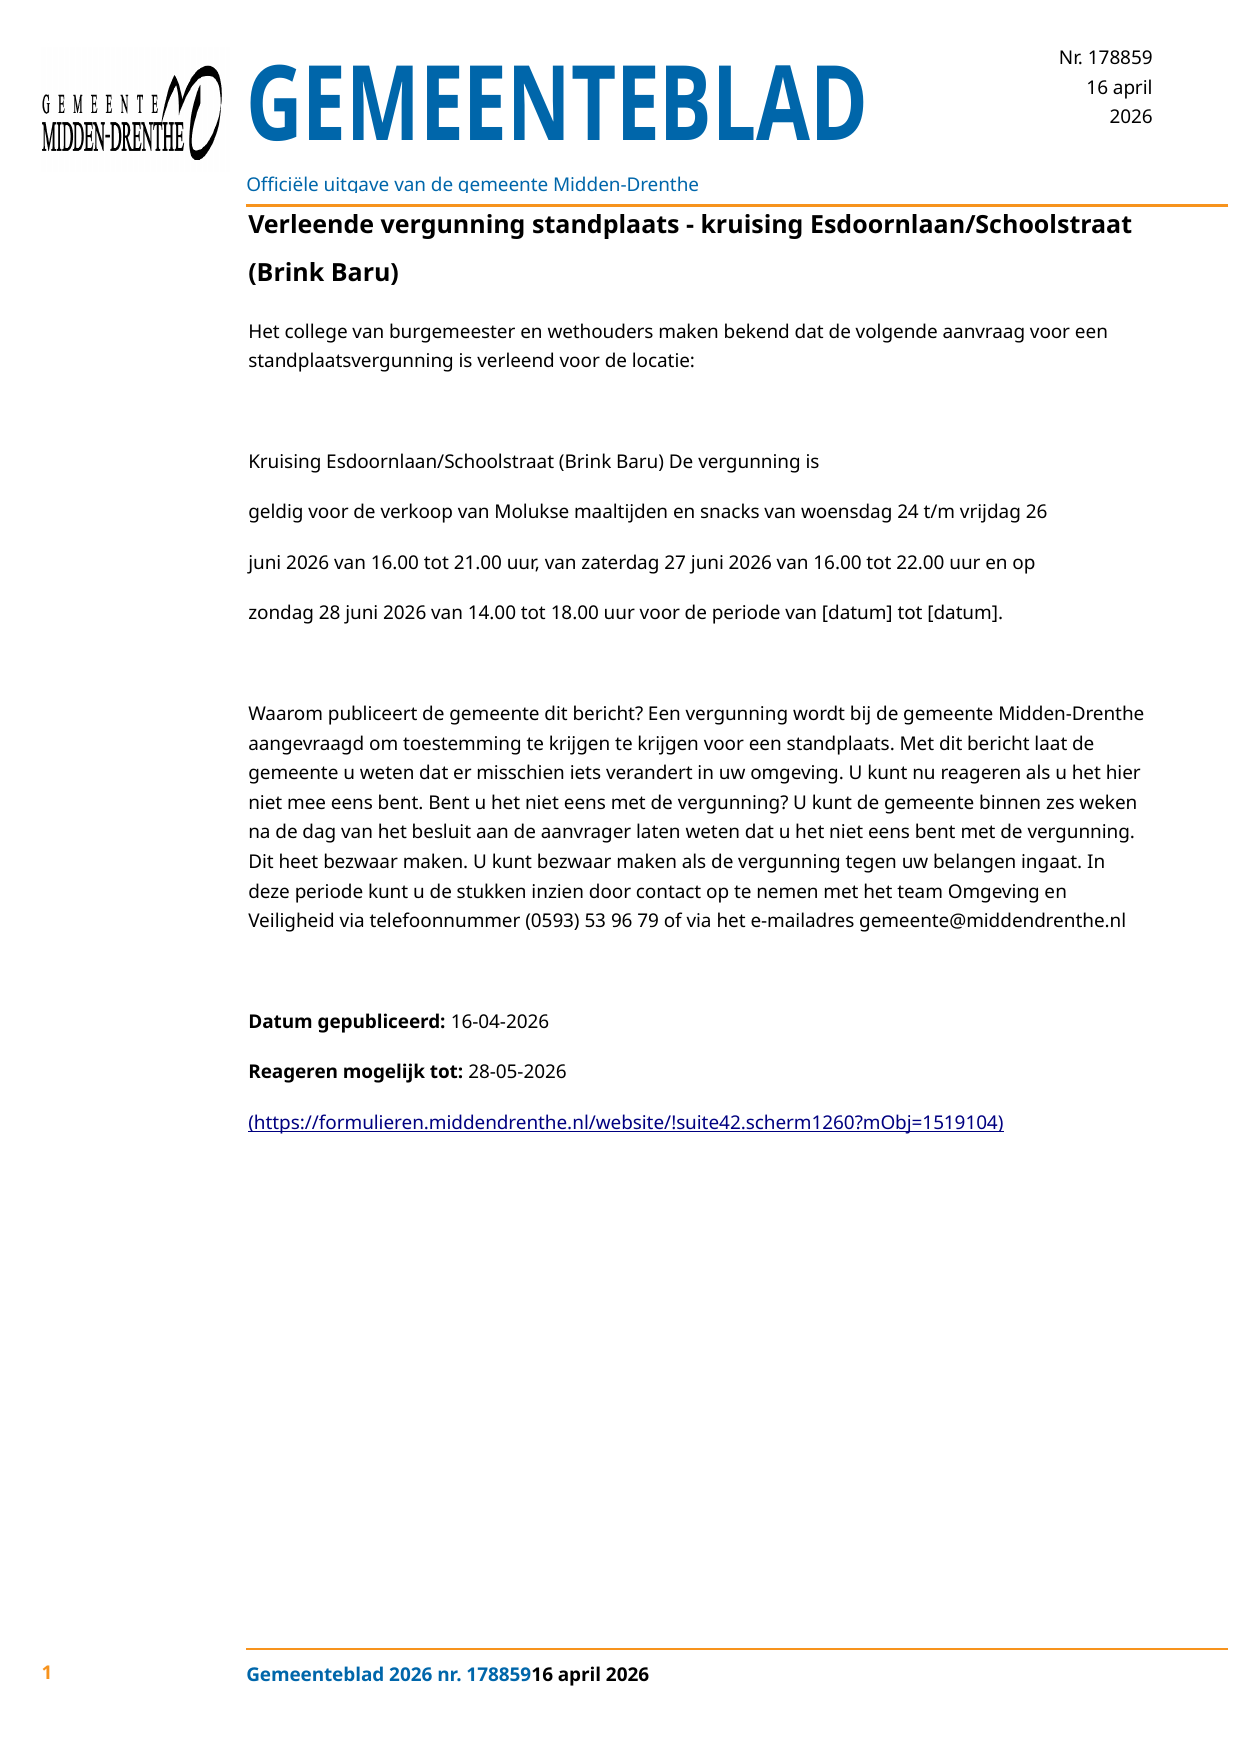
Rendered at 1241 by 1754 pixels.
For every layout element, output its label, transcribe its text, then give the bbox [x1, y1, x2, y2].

text Kruising Esdoornlaan/Schoolstraat (Brink Baru) De vergunning is [248, 448, 1152, 474]
text Waarom publiceert de gemeente dit bericht? Een vergunning wordt bij de gemeente Midden-Drenthe aangevraagd om toestemming te krijgen te krijgen voor een standplaats. Met dit bericht laat de gemeente u weten dat er misschien iets verandert in uw omgeving. U kunt nu reageren als u het hier niet mee eens bent. Bent u het niet eens met de vergunning? U kunt de gemeente binnen zes weken na de dag van het besluit aan de aanvrager laten weten dat u het niet eens bent met de vergunning. Dit heet bezwaar maken. U kunt bezwaar maken als de vergunning tegen uw belangen ingaat. In deze periode kunt u de stukken inzien door contact op te nemen met het team Omgeving en Veiligheid via telefoonnummer (0593) 53 96 79 of via het e-mailadres gemeente@middendrenthe.nl [248, 700, 1152, 933]
text geldig voor de verkoop van Molukse maaltijden en snacks van woensdag 24 t/m vrijdag 26 [248, 499, 1152, 524]
text Reageren mogelijk tot: 28-05-2026 [248, 1059, 1152, 1084]
picture [41, 47, 231, 172]
text Verleende vergunning standplaats - kruising Esdoornlaan/Schoolstraat (Brink Baru) [248, 207, 1152, 288]
text Datum gepubliceerd: 16-04-2026 [248, 1008, 1152, 1034]
text juni 2026 van 16.00 tot 21.00 uur, van zaterdag 27 juni 2026 van 16.00 tot 22.00 uur en op [248, 549, 1152, 575]
text (https://formulieren.middendrenthe.nl/website/!suite42.scherm1260?mObj=1519104) [248, 1109, 1152, 1135]
text Het college van burgemeester en wethouders maken bekend dat de volgende aanvraag voor een standplaatsvergunning is verleend voor de locatie: [248, 318, 1152, 373]
text zondag 28 juni 2026 van 14.00 tot 18.00 uur voor de periode van [datum] tot [datum]. [248, 599, 1152, 625]
